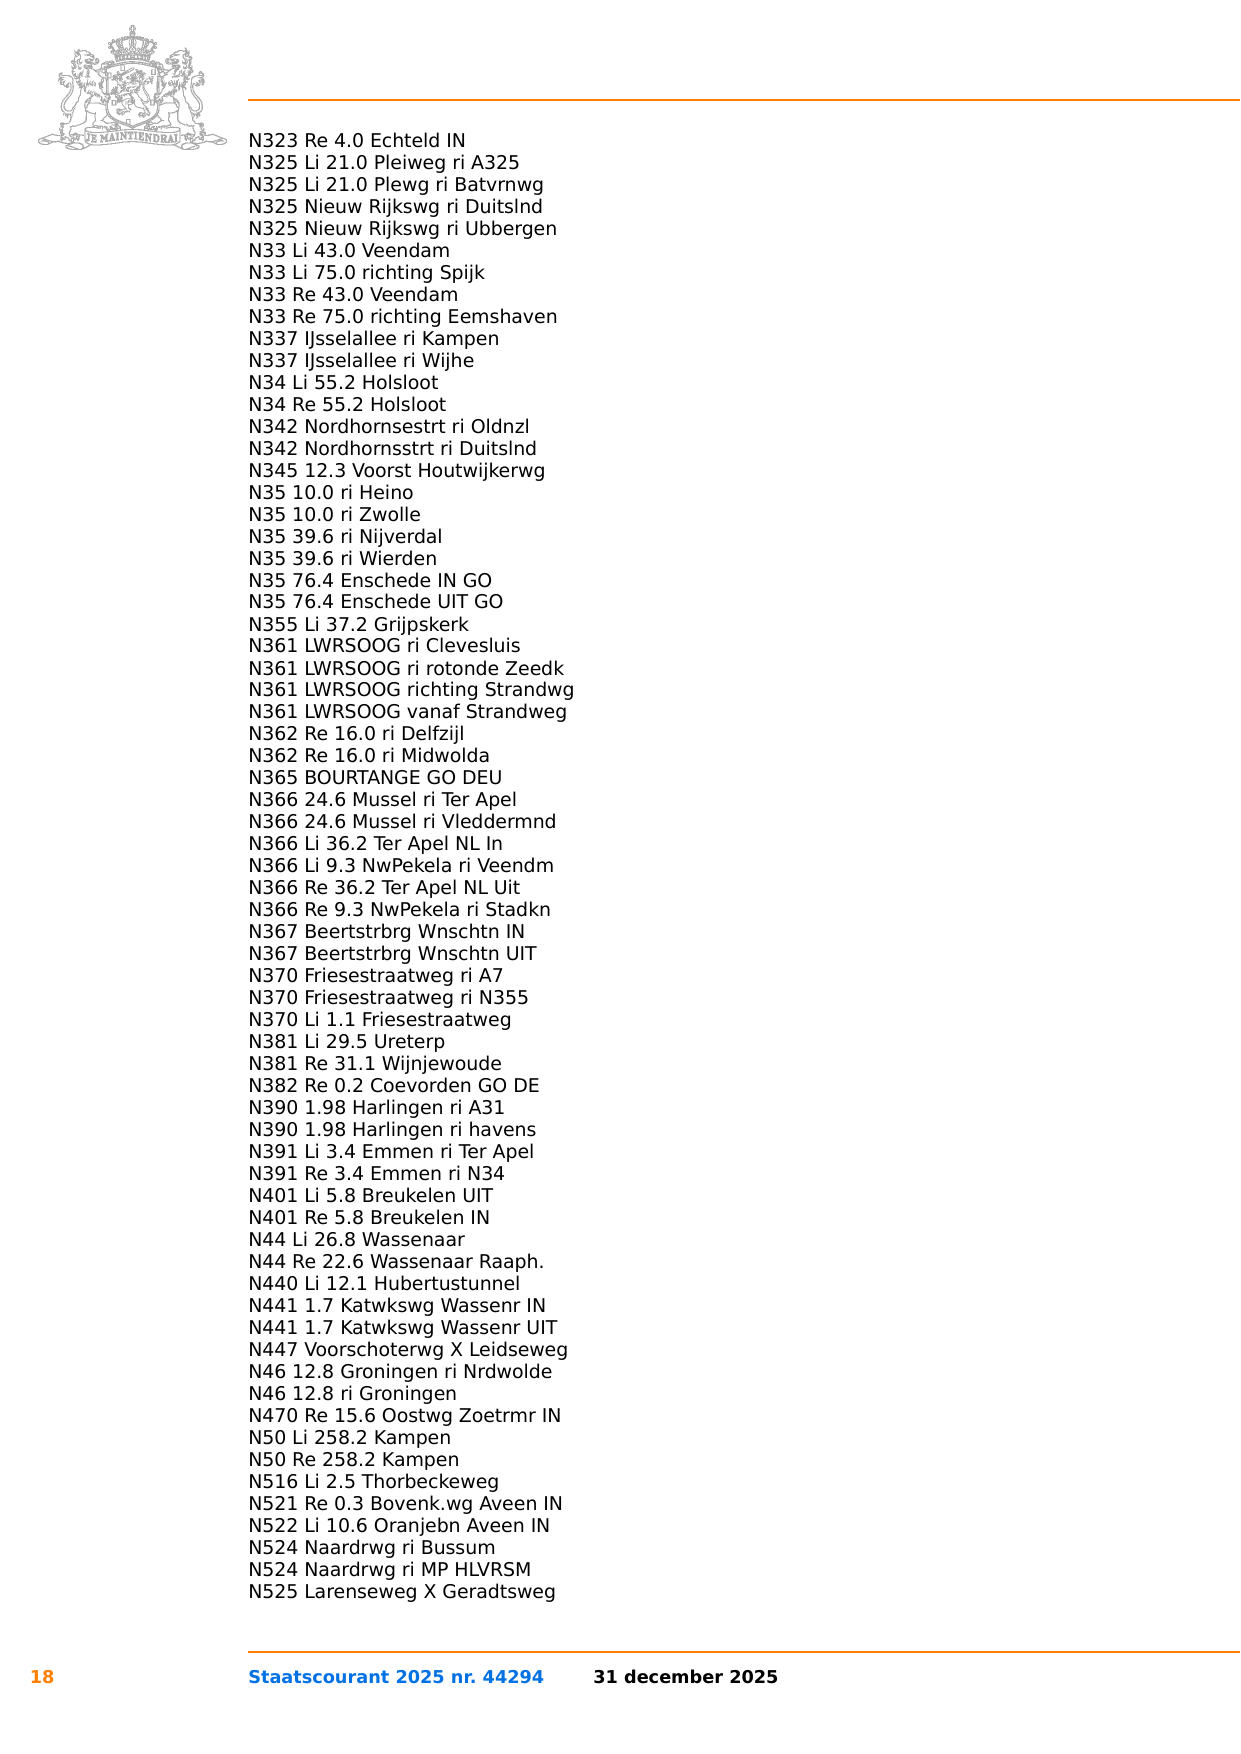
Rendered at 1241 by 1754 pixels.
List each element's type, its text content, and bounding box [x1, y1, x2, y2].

text N381 Re 31.1 Wijnjewoude [248, 1053, 1163, 1075]
text N323 Re 4.0 Echteld IN [248, 130, 1163, 152]
text N366 24.6 Mussel ri Vleddermnd [248, 811, 1163, 833]
text N337 IJsselallee ri Kampen [248, 328, 1163, 350]
text N33 Li 43.0 Veendam [248, 240, 1163, 262]
text N355 Li 37.2 Grijpskerk [248, 613, 1163, 635]
text N381 Li 29.5 Ureterp [248, 1031, 1163, 1053]
text N35 39.6 ri Nijverdal [248, 526, 1163, 547]
text N325 Nieuw Rijkswg ri Ubbergen [248, 218, 1163, 240]
text N44 Li 26.8 Wassenaar [248, 1229, 1163, 1251]
text N46 12.8 Groningen ri Nrdwolde [248, 1361, 1163, 1383]
text N44 Re 22.6 Wassenaar Raaph. [248, 1251, 1163, 1273]
text N401 Li 5.8 Breukelen UIT [248, 1185, 1163, 1207]
text N367 Beertstrbrg Wnschtn UIT [248, 943, 1163, 965]
text N33 Re 43.0 Veendam [248, 284, 1163, 306]
text N35 10.0 ri Zwolle [248, 503, 1163, 526]
text N390 1.98 Harlingen ri havens [248, 1119, 1163, 1141]
text N366 24.6 Mussel ri Ter Apel [248, 789, 1163, 811]
text N362 Re 16.0 ri Delfzijl [248, 723, 1163, 745]
text N50 Re 258.2 Kampen [248, 1449, 1163, 1471]
text N391 Li 3.4 Emmen ri Ter Apel [248, 1141, 1163, 1163]
text N35 10.0 ri Heino [248, 482, 1163, 503]
text N366 Re 36.2 Ter Apel NL Uit [248, 877, 1163, 899]
text N447 Voorschoterwg X Leidseweg [248, 1339, 1163, 1361]
text N46 12.8 ri Groningen [248, 1383, 1163, 1405]
text N35 39.6 ri Wierden [248, 547, 1163, 569]
text N325 Nieuw Rijkswg ri Duitslnd [248, 196, 1163, 218]
text N516 Li 2.5 Thorbeckeweg [248, 1471, 1163, 1493]
text N325 Li 21.0 Pleiweg ri A325 [248, 152, 1163, 174]
picture [38, 25, 227, 150]
text N33 Re 75.0 richting Eemshaven [248, 306, 1163, 328]
text N524 Naardrwg ri MP HLVRSM [248, 1558, 1163, 1581]
text N342 Nordhornsestrt ri Oldnzl [248, 416, 1163, 438]
text N361 LWRSOOG richting Strandwg [248, 679, 1163, 701]
text N440 Li 12.1 Hubertustunnel [248, 1273, 1163, 1295]
text N34 Li 55.2 Holsloot [248, 372, 1163, 394]
text N525 Larenseweg X Geradtsweg [248, 1581, 1163, 1602]
text N367 Beertstrbrg Wnschtn IN [248, 921, 1163, 943]
text N521 Re 0.3 Bovenk.wg Aveen IN [248, 1493, 1163, 1514]
text N366 Li 9.3 NwPekela ri Veendm [248, 855, 1163, 877]
text N441 1.7 Katwkswg Wassenr IN [248, 1295, 1163, 1317]
text N365 BOURTANGE GO DEU [248, 767, 1163, 789]
text N524 Naardrwg ri Bussum [248, 1537, 1163, 1558]
text N441 1.7 Katwkswg Wassenr UIT [248, 1317, 1163, 1339]
text N325 Li 21.0 Plewg ri Batvrnwg [248, 174, 1163, 196]
text N34 Re 55.2 Holsloot [248, 394, 1163, 416]
text N361 LWRSOOG ri rotonde Zeedk [248, 657, 1163, 679]
text N345 12.3 Voorst Houtwijkerwg [248, 459, 1163, 482]
text N366 Re 9.3 NwPekela ri Stadkn [248, 899, 1163, 921]
text N361 LWRSOOG ri Clevesluis [248, 635, 1163, 657]
text N370 Friesestraatweg ri A7 [248, 965, 1163, 987]
text N50 Li 258.2 Kampen [248, 1427, 1163, 1449]
text N391 Re 3.4 Emmen ri N34 [248, 1163, 1163, 1185]
text N362 Re 16.0 ri Midwolda [248, 745, 1163, 767]
text N522 Li 10.6 Oranjebn Aveen IN [248, 1514, 1163, 1537]
text N33 Li 75.0 richting Spijk [248, 262, 1163, 284]
text N370 Li 1.1 Friesestraatweg [248, 1009, 1163, 1031]
text N361 LWRSOOG vanaf Strandweg [248, 701, 1163, 723]
text N35 76.4 Enschede IN GO [248, 569, 1163, 591]
text N366 Li 36.2 Ter Apel NL In [248, 833, 1163, 855]
text N35 76.4 Enschede UIT GO [248, 591, 1163, 613]
text N370 Friesestraatweg ri N355 [248, 987, 1163, 1009]
text N342 Nordhornsstrt ri Duitslnd [248, 438, 1163, 459]
text N382 Re 0.2 Coevorden GO DE [248, 1075, 1163, 1097]
text N337 IJsselallee ri Wijhe [248, 350, 1163, 372]
text N401 Re 5.8 Breukelen IN [248, 1207, 1163, 1229]
text N470 Re 15.6 Oostwg Zoetrmr IN [248, 1405, 1163, 1427]
text N390 1.98 Harlingen ri A31 [248, 1097, 1163, 1119]
